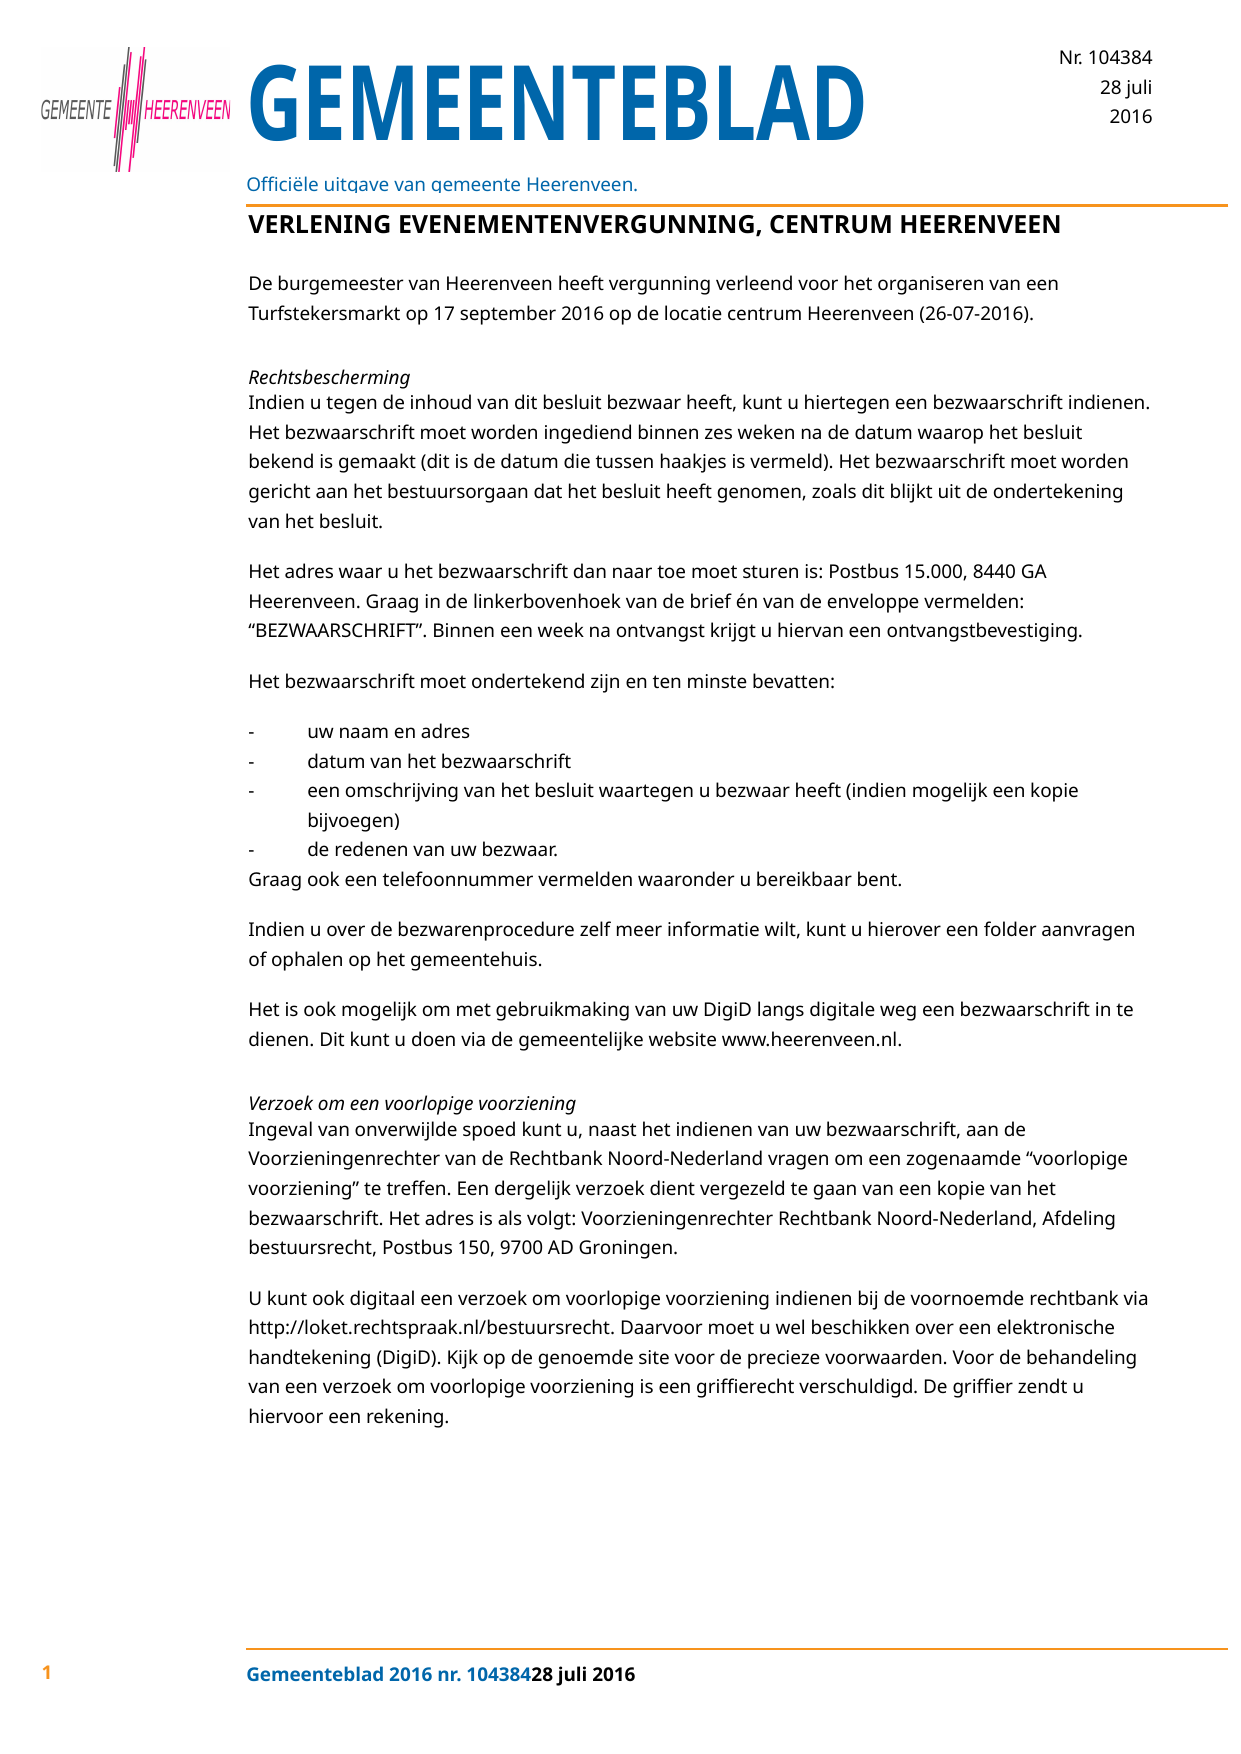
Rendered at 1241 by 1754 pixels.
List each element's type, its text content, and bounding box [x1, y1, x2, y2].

picture [41, 47, 231, 172]
text De burgemeester van Heerenveen heeft vergunning verleend voor het organiseren van een Turfstekersmarkt op 17 september 2016 op de locatie centrum Heerenveen (26-07-2016). [248, 270, 1152, 326]
text Indien u over de bezwarenprocedure zelf meer informatie wilt, kunt u hierover een folder aanvragen of ophalen op het gemeentehuis. [248, 917, 1152, 972]
text Rechtsbescherming [248, 364, 1152, 389]
list uw naam en adres [248, 718, 1152, 744]
text Het adres waar u het bezwaarschrift dan naar toe moet sturen is: Postbus 15.000, 8440 GA Heerenveen. Graag in de linkerbovenhoek van de brief én van de enveloppe vermelden: “BEZWAARSCHRIFT”. Binnen een week na ontvangst krijgt u hiervan een ontvangstbevestiging. [248, 558, 1152, 643]
list de redenen van uw bezwaar. [248, 837, 1152, 862]
text U kunt ook digitaal een verzoek om voorlopige voorziening indienen bij de voornoemde rechtbank via http://loket.rechtspraak.nl/bestuursrecht. Daarvoor moet u wel beschikken over een elektronische handtekening (DigiD). Kijk op de genoemde site voor de precieze voorwaarden. Voor de behandeling van een verzoek om voorlopige voorziening is een griffierecht verschuldigd. De griffier zendt u hiervoor een rekening. [248, 1285, 1152, 1429]
text Het bezwaarschrift moet ondertekend zijn en ten minste bevatten: [248, 668, 1152, 694]
list datum van het bezwaarschrift [248, 748, 1152, 774]
text VERLENING EVENEMENTENVERGUNNING, CENTRUM HEERENVEEN [248, 207, 1152, 241]
text Ingeval van onverwijlde spoed kunt u, naast het indienen van uw bezwaarschrift, aan de Voorzieningenrechter van de Rechtbank Noord-Nederland vragen om een zogenaamde “voorlopige voorziening” te treffen. Een dergelijk verzoek dient vergezeld te gaan van een kopie van het bezwaarschrift. Het adres is als volgt: Voorzieningenrechter Rechtbank Noord-Nederland, Afdeling bestuursrecht, Postbus 150, 9700 AD Groningen. [248, 1116, 1152, 1260]
list een omschrijving van het besluit waartegen u bezwaar heeft (indien mogelijk een kopie bijvoegen) [248, 777, 1152, 833]
text Graag ook een telefoonnummer vermelden waaronder u bereikbaar bent. [248, 866, 1152, 892]
text Verzoek om een voorlopige voorziening [248, 1090, 1152, 1116]
text Het is ook mogelijk om met gebruikmaking van uw DigiD langs digitale weg een bezwaarschrift in te dienen. Dit kunt u doen via de gemeentelijke website www.heerenveen.nl. [248, 997, 1152, 1052]
text Indien u tegen de inhoud van dit besluit bezwaar heeft, kunt u hiertegen een bezwaarschrift indienen. Het bezwaarschrift moet worden ingediend binnen zes weken na de datum waarop het besluit bekend is gemaakt (dit is de datum die tussen haakjes is vermeld). Het bezwaarschrift moet worden gericht aan het bestuursorgaan dat het besluit heeft genomen, zoals dit blijkt uit de ondertekening van het besluit. [248, 389, 1152, 534]
